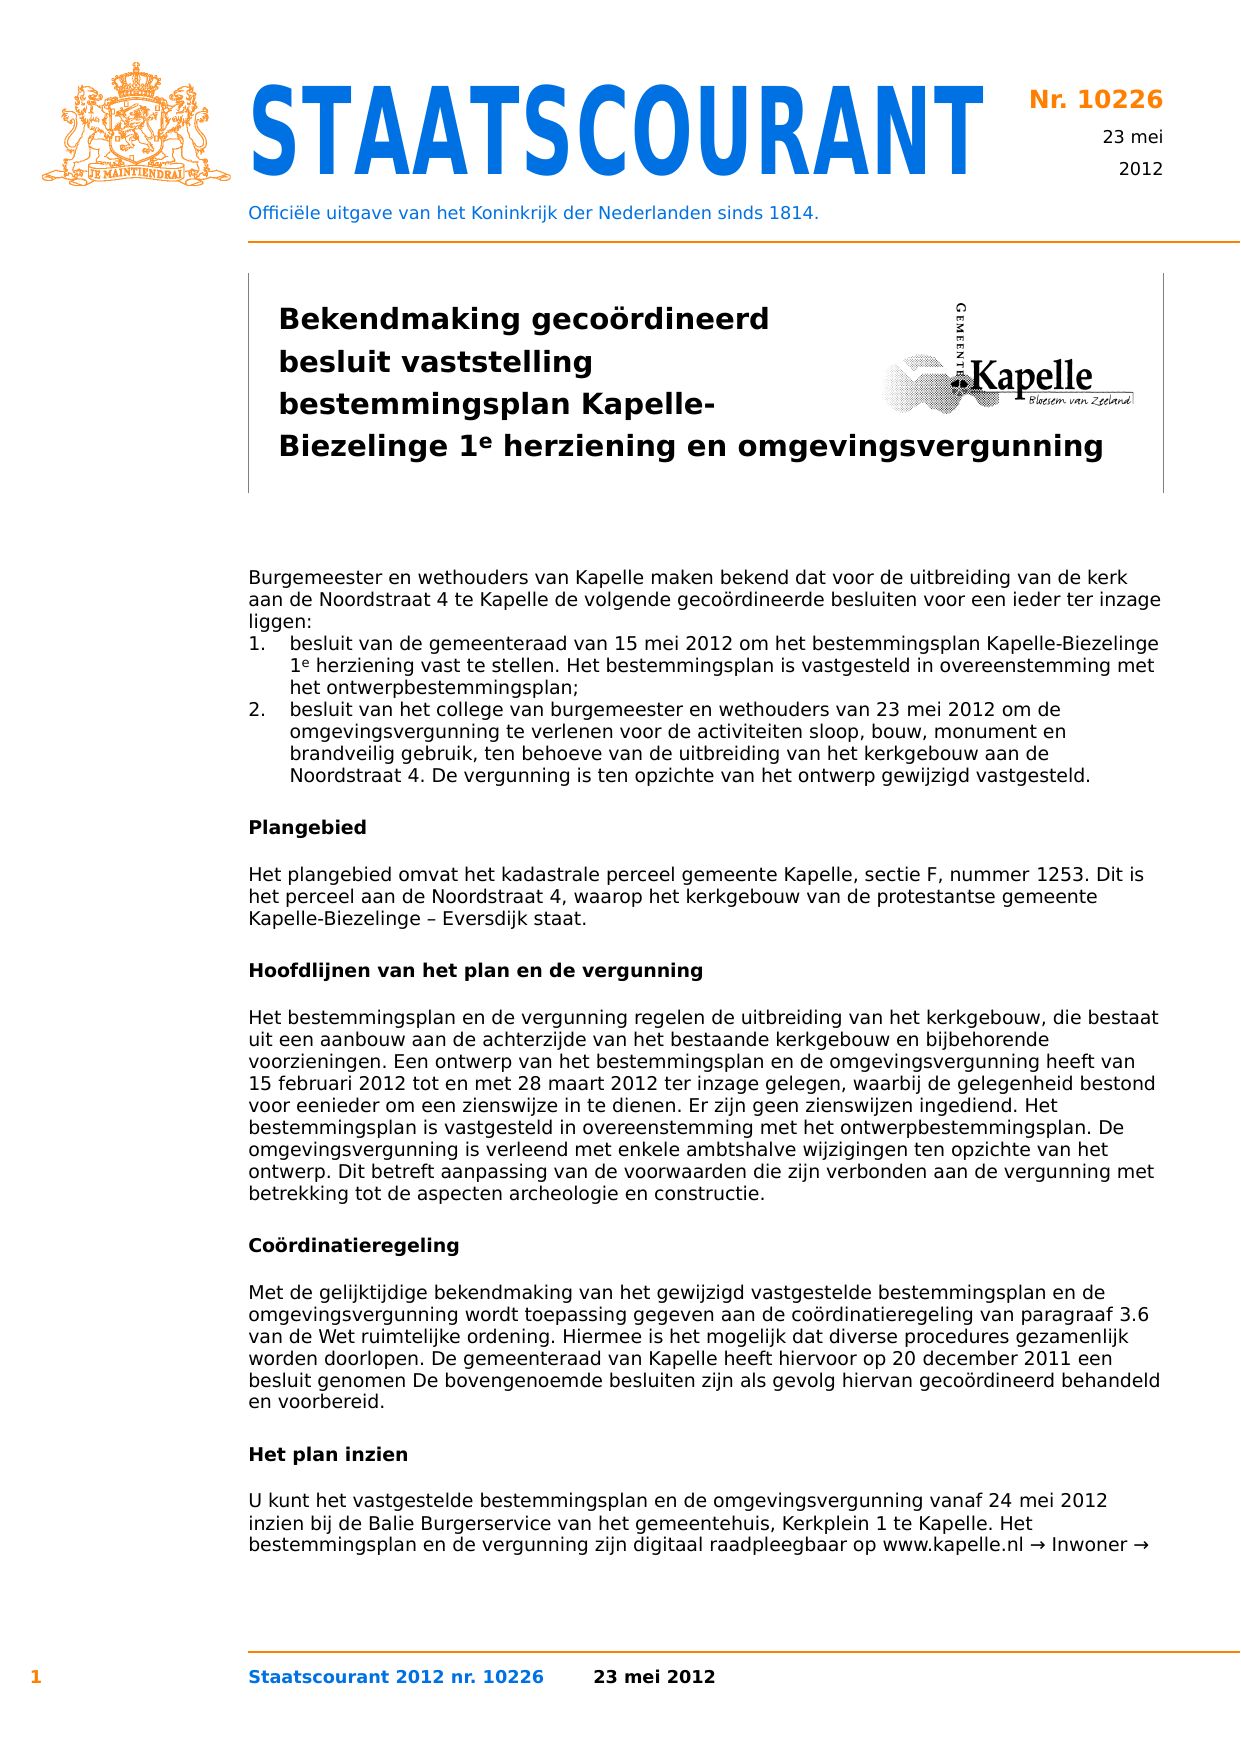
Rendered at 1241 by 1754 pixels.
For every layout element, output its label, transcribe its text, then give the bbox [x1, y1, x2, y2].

text U kunt het vastgestelde bestemmingsplan en de omgevingsvergunning vanaf 24 mei 2012 inzien bij de Balie Burgerservice van het gemeentehuis, Kerkplein 1 te Kapelle. Het bestemmingsplan en de vergunning zijn digitaal raadpleegbaar op www.kapelle.nl → Inwoner → [248, 1490, 1163, 1556]
text 2. besluit van het college van burgemeester en wethouders van 23 mei 2012 om de omgevingsvergunning te verlenen voor de activiteiten sloop, bouw, monument en brandveilig gebruik, ten behoeve van de uitbreiding van het kerkgebouw aan de Noordstraat 4. De vergunning is ten opzichte van het ontwerp gewijzigd vastgesteld. [248, 699, 1163, 787]
table_cell Officiële uitgave van het Koninkrijk der Nederlanden sinds 1814. [248, 203, 1240, 241]
text Het plangebied omvat het kadastrale perceel gemeente Kapelle, sectie F, nummer 1253. Dit is het perceel aan de Noordstraat 4, waarop het kerkgebouw van de protestantse gemeente Kapelle-Biezelinge – Eversdijk staat. [248, 864, 1163, 930]
table_header Nr. 10226 [998, 62, 1240, 121]
text Het bestemmingsplan en de vergunning regelen de uitbreiding van het kerkgebouw, die bestaat uit een aanbouw aan de achterzijde van het bestaande kerkgebouw en bijbehorende voorzieningen. Een ontwerp van het bestemmingsplan en de omgevingsvergunning heeft van 15 februari 2012 tot en met 28 maart 2012 ter inzage gelegen, waarbij de gelegenheid bestond voor eenieder om een zienswijze in te dienen. Er zijn geen zienswijzen ingediend. Het bestemmingsplan is vastgesteld in overeenstemming met het ontwerpbestemmingsplan. De omgevingsvergunning is verleend met enkele ambtshalve wijzigingen ten opzichte van het ontwerp. Dit betreft aanpassing van de voorwaarden die zijn verbonden aan de vergunning met betrekking tot de aspecten archeologie en constructie. [248, 1007, 1163, 1204]
table_cell 2012 [998, 153, 1240, 203]
subtitle Coördinatieregeling [248, 1234, 1163, 1257]
text Burgemeester en wethouders van Kapelle maken bekend dat voor de uitbreiding van de kerk aan de Noordstraat 4 te Kapelle de volgende gecoördineerde besluiten voor een ieder ter inzage liggen: [248, 567, 1163, 633]
subtitle Plangebied [248, 817, 1163, 839]
table_cell 23 mei [998, 121, 1240, 153]
table_header STAATSCOURANT [248, 62, 998, 203]
subtitle Bekendmaking gecoördineerd besluit vaststelling bestemmingsplan Kapelle-Biezelinge 1e herziening en omgevingsvergunning [249, 273, 1163, 493]
text 1. besluit van de gemeenteraad van 15 mei 2012 om het bestemmingsplan Kapelle-Biezelinge 1e herziening vast te stellen. Het bestemmingsplan is vastgesteld in overeenstemming met het ontwerpbestemmingsplan; [248, 633, 1163, 699]
subtitle Het plan inzien [248, 1443, 1163, 1465]
table_header [25, 62, 248, 241]
picture [41, 62, 231, 186]
text Met de gelijktijdige bekendmaking van het gewijzigd vastgestelde bestemmingsplan en de omgevingsvergunning wordt toepassing gegeven aan de coördinatieregeling van paragraaf 3.6 van de Wet ruimtelijke ordening. Hiermee is het mogelijk dat diverse procedures gezamenlijk worden doorlopen. De gemeenteraad van Kapelle heeft hiervoor op 20 december 2011 een besluit genomen De bovengenoemde besluiten zijn als gevolg hiervan gecoördineerd behandeld en voorbereid. [248, 1282, 1163, 1413]
picture [879, 302, 1134, 415]
subtitle Hoofdlijnen van het plan en de vergunning [248, 960, 1163, 982]
